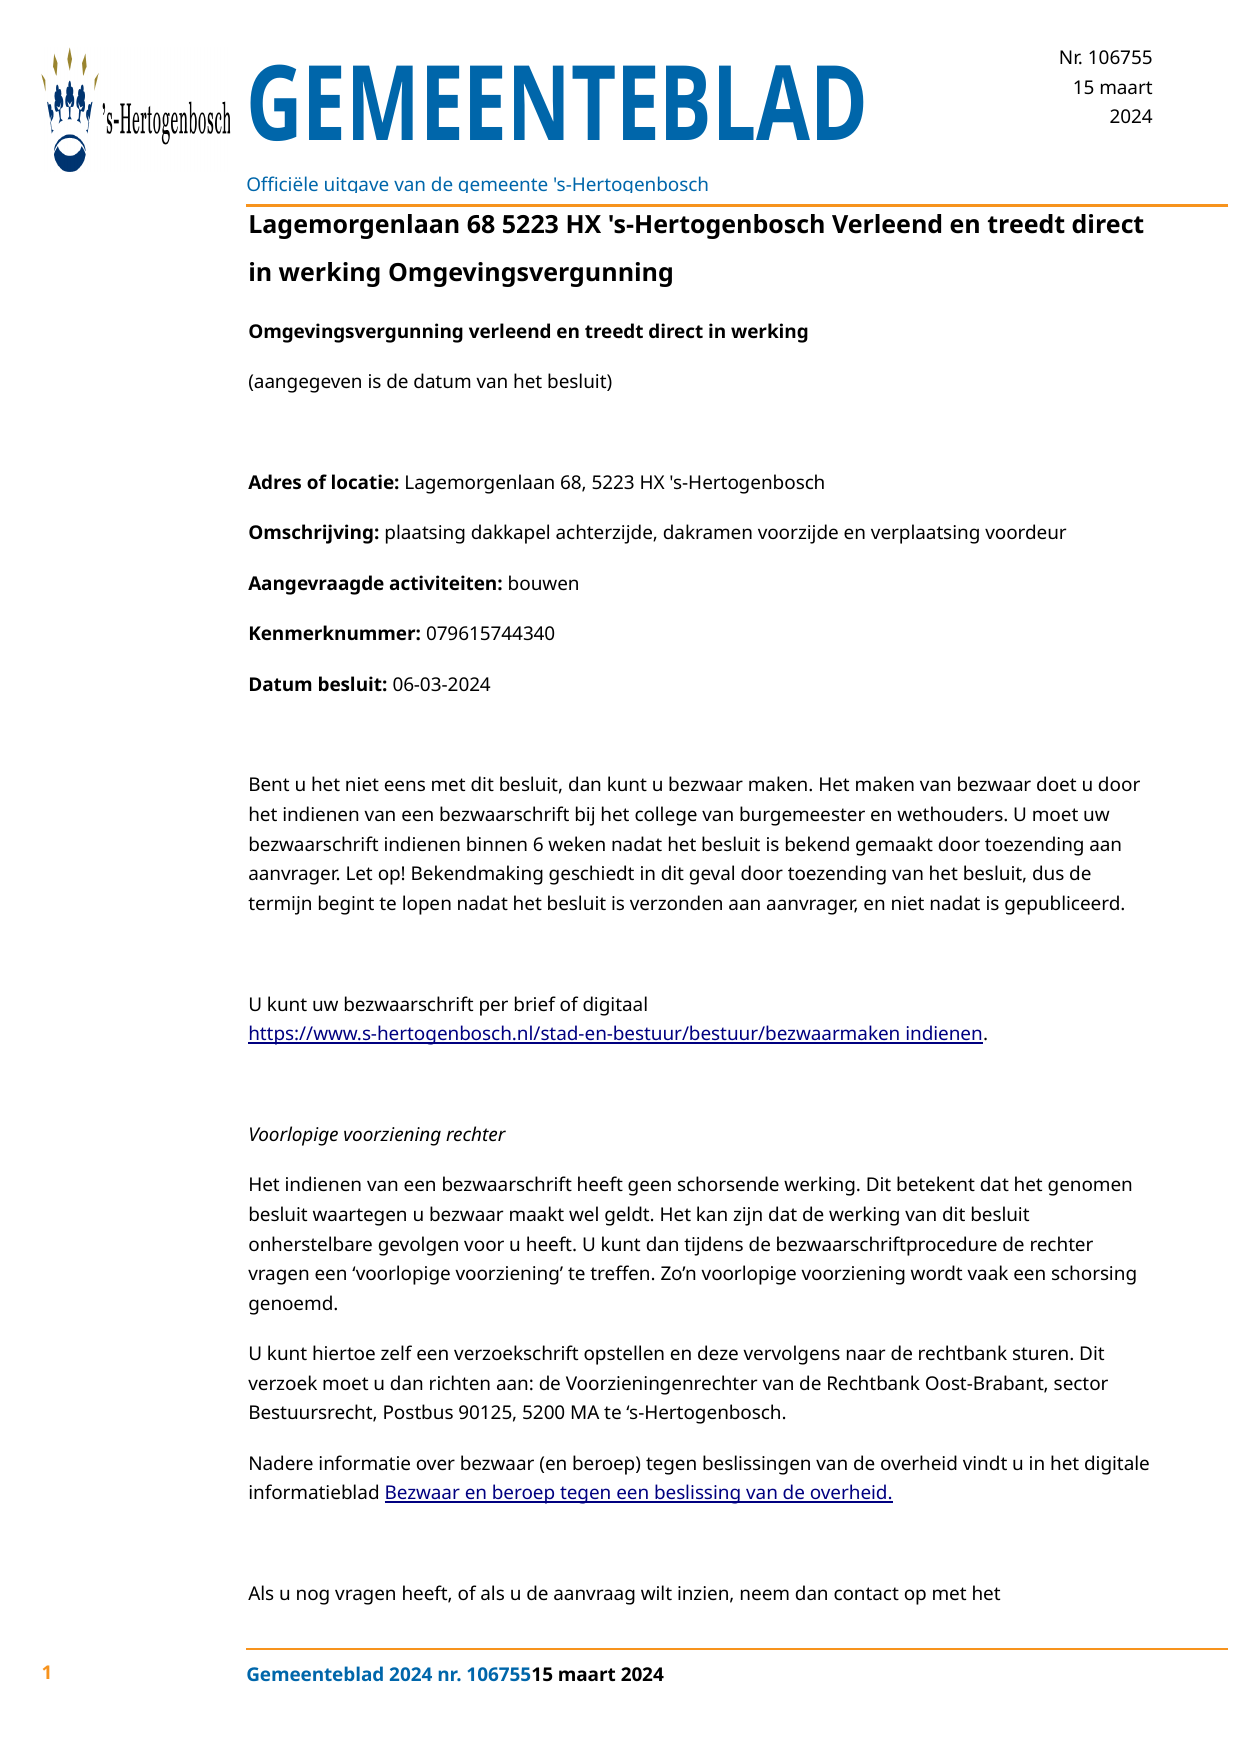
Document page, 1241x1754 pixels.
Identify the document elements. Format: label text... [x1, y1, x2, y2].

text U kunt hiertoe zelf een verzoekschrift opstellen en deze vervolgens naar de rechtbank sturen. Dit verzoek moet u dan richten aan: de Voorzieningenrechter van de Rechtbank Oost-Brabant, sector Bestuursrecht, Postbus 90125, 5200 MA te ‘s-Hertogenbosch. [248, 1340, 1152, 1425]
text Bent u het niet eens met dit besluit, dan kunt u bezwaar maken. Het maken van bezwaar doet u door het indienen van een bezwaarschrift bij het college van burgemeester en wethouders. U moet uw bezwaarschrift indienen binnen 6 weken nadat het besluit is bekend gemaakt door toezending aan aanvrager. Let op! Bekendmaking geschiedt in dit geval door toezending van het besluit, dus de termijn begint te lopen nadat het besluit is verzonden aan aanvrager, en niet nadat is gepubliceerd. [248, 772, 1152, 916]
text Lagemorgenlaan 68 5223 HX 's-Hertogenbosch Verleend en treedt direct in werking Omgevingsvergunning [248, 207, 1152, 288]
picture [41, 47, 231, 172]
text Nadere informatie over bezwaar (en beroep) tegen beslissingen van de overheid vindt u in het digitale informatieblad Bezwaar en beroep tegen een beslissing van de overheid. [248, 1450, 1152, 1505]
text U kunt uw bezwaarschrift per brief of digitaal https://www.s-hertogenbosch.nl/stad-en-bestuur/bestuur/bezwaarmaken indienen. [248, 991, 1152, 1046]
text Adres of locatie: Lagemorgenlaan 68, 5223 HX 's-Hertogenbosch [248, 469, 1152, 495]
text (aangegeven is de datum van het besluit) [248, 368, 1152, 394]
text Omschrijving: plaatsing dakkapel achterzijde, dakramen voorzijde en verplaatsing voordeur [248, 519, 1152, 545]
text Datum besluit: 06-03-2024 [248, 671, 1152, 697]
text Omgevingsvergunning verleend en treedt direct in werking [248, 318, 1152, 344]
text Kenmerknummer: 079615744340 [248, 620, 1152, 646]
text Aangevraagde activiteiten: bouwen [248, 570, 1152, 596]
text Als u nog vragen heeft, of als u de aanvraag wilt inzien, neem dan contact op met het [248, 1580, 1152, 1606]
text Het indienen van een bezwaarschrift heeft geen schorsende werking. Dit betekent dat het genomen besluit waartegen u bezwaar maakt wel geldt. Het kan zijn dat de werking van dit besluit onherstelbare gevolgen voor u heeft. U kunt dan tijdens de bezwaarschriftprocedure de rechter vragen een ‘voorlopige voorziening’ te treffen. Zo’n voorlopige voorziening wordt vaak een schorsing genoemd. [248, 1172, 1152, 1316]
text Voorlopige voorziening rechter [248, 1121, 1152, 1147]
